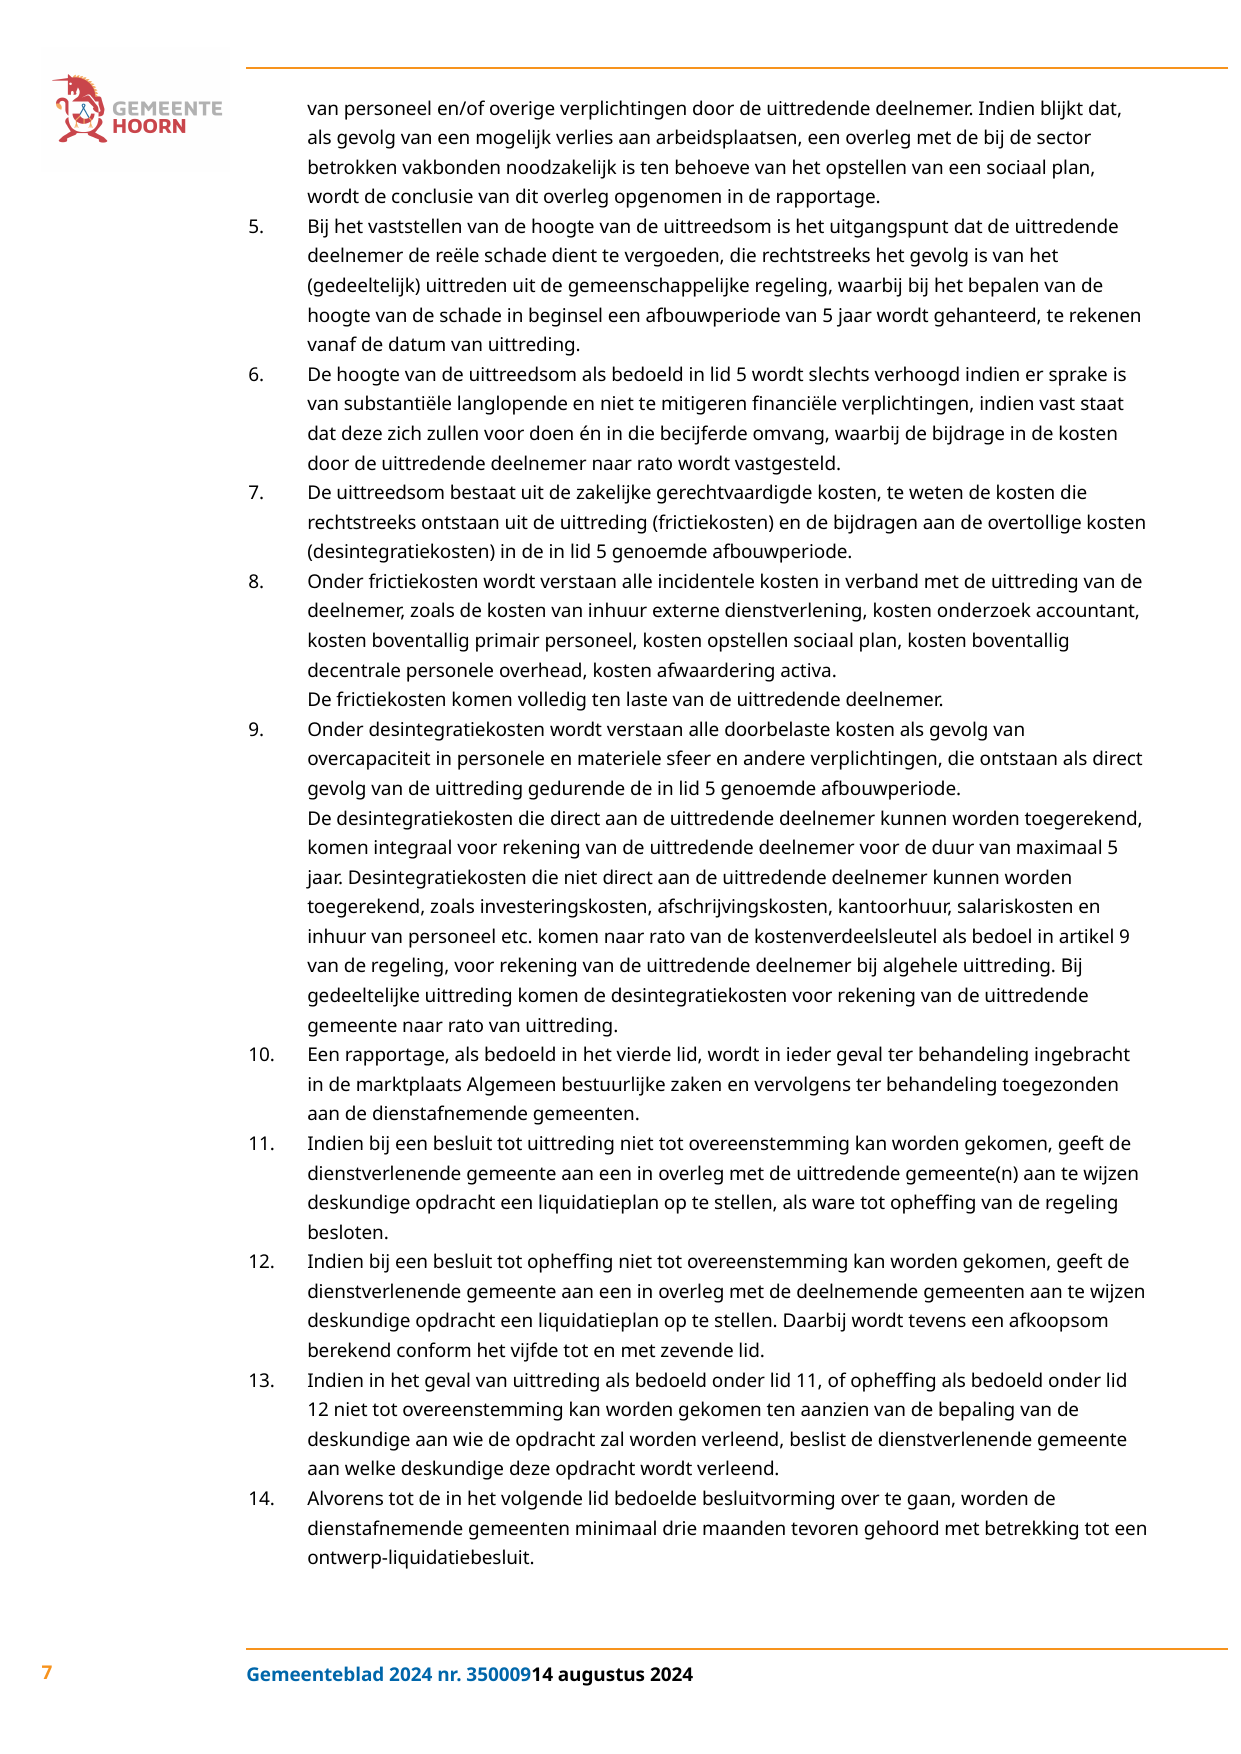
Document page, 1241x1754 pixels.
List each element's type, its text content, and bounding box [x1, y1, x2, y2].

list Alvorens tot de in het volgende lid bedoelde besluitvorming over te gaan, worden de dienstafnemende gemeenten minimaal drie maanden tevoren gehoord met betrekking tot een ontwerp-liquidatiebesluit. [248, 1485, 1152, 1570]
list De desintegratiekosten die direct aan de uittredende deelnemer kunnen worden toegerekend, komen integraal voor rekening van de uittredende deelnemer voor de duur van maximaal 5 jaar. Desintegratiekosten die niet direct aan de uittredende deelnemer kunnen worden toegerekend, zoals investeringskosten, afschrijvingskosten, kantoorhuur, salariskosten en inhuur van personeel etc. komen naar rato van de kostenverdeelsleutel als bedoel in artikel 9 van de regeling, voor rekening van de uittredende deelnemer bij algehele uittreding. Bij gedeeltelijke uittreding komen de desintegratiekosten voor rekening van de uittredende gemeente naar rato van uittreding. [248, 805, 1152, 1038]
list Indien bij een besluit tot opheffing niet tot overeenstemming kan worden gekomen, geeft de dienstverlenende gemeente aan een in overleg met de deelnemende gemeenten aan te wijzen deskundige opdracht een liquidatieplan op te stellen. Daarbij wordt tevens een afkoopsom berekend conform het vijfde tot en met zevende lid. [248, 1248, 1152, 1363]
list De hoogte van de uittreedsom als bedoeld in lid 5 wordt slechts verhoogd indien er sprake is van substantiële langlopende en niet te mitigeren financiële verplichtingen, indien vast staat dat deze zich zullen voor doen én in die becijferde omvang, waarbij de bijdrage in de kosten door de uittredende deelnemer naar rato wordt vastgesteld. [248, 361, 1152, 476]
list van personeel en/of overige verplichtingen door de uittredende deelnemer. Indien blijkt dat, als gevolg van een mogelijk verlies aan arbeidsplaatsen, een overleg met de bij de sector betrokken vakbonden noodzakelijk is ten behoeve van het opstellen van een sociaal plan, wordt de conclusie van dit overleg opgenomen in de rapportage. [248, 95, 1152, 209]
list Indien bij een besluit tot uittreding niet tot overeenstemming kan worden gekomen, geeft de dienstverlenende gemeente aan een in overleg met de uittredende gemeente(n) aan te wijzen deskundige opdracht een liquidatieplan op te stellen, als ware tot opheffing van de regeling besloten. [248, 1130, 1152, 1245]
list Onder frictiekosten wordt verstaan alle incidentele kosten in verband met de uittreding van de deelnemer, zoals de kosten van inhuur externe dienstverlening, kosten onderzoek accountant, kosten boventallig primair personeel, kosten opstellen sociaal plan, kosten boventallig decentrale personele overhead, kosten afwaardering activa. [248, 568, 1152, 683]
list De uittreedsom bestaat uit de zakelijke gerechtvaardigde kosten, te weten de kosten die rechtstreeks ontstaan uit de uittreding (frictiekosten) en de bijdragen aan de overtollige kosten (desintegratiekosten) in de in lid 5 genoemde afbouwperiode. [248, 479, 1152, 564]
list Een rapportage, als bedoeld in het vierde lid, wordt in ieder geval ter behandeling ingebracht in de marktplaats Algemeen bestuurlijke zaken en vervolgens ter behandeling toegezonden aan de dienstafnemende gemeenten. [248, 1041, 1152, 1126]
list Bij het vaststellen van de hoogte van de uittreedsom is het uitgangspunt dat de uittredende deelnemer de reële schade dient te vergoeden, die rechtstreeks het gevolg is van het (gedeeltelijk) uittreden uit de gemeenschappelijke regeling, waarbij bij het bepalen van de hoogte van de schade in beginsel een afbouwperiode van 5 jaar wordt gehanteerd, te rekenen vanaf de datum van uittreding. [248, 213, 1152, 357]
picture [41, 47, 231, 172]
list Onder desintegratiekosten wordt verstaan alle doorbelaste kosten als gevolg van overcapaciteit in personele en materiele sfeer en andere verplichtingen, die ontstaan als direct gevolg van de uittreding gedurende de in lid 5 genoemde afbouwperiode. [248, 716, 1152, 801]
list De frictiekosten komen volledig ten laste van de uittredende deelnemer. [248, 686, 1152, 712]
list Indien in het geval van uittreding als bedoeld onder lid 11, of opheffing als bedoeld onder lid 12 niet tot overeenstemming kan worden gekomen ten aanzien van de bepaling van de deskundige aan wie de opdracht zal worden verleend, beslist de dienstverlenende gemeente aan welke deskundige deze opdracht wordt verleend. [248, 1367, 1152, 1481]
